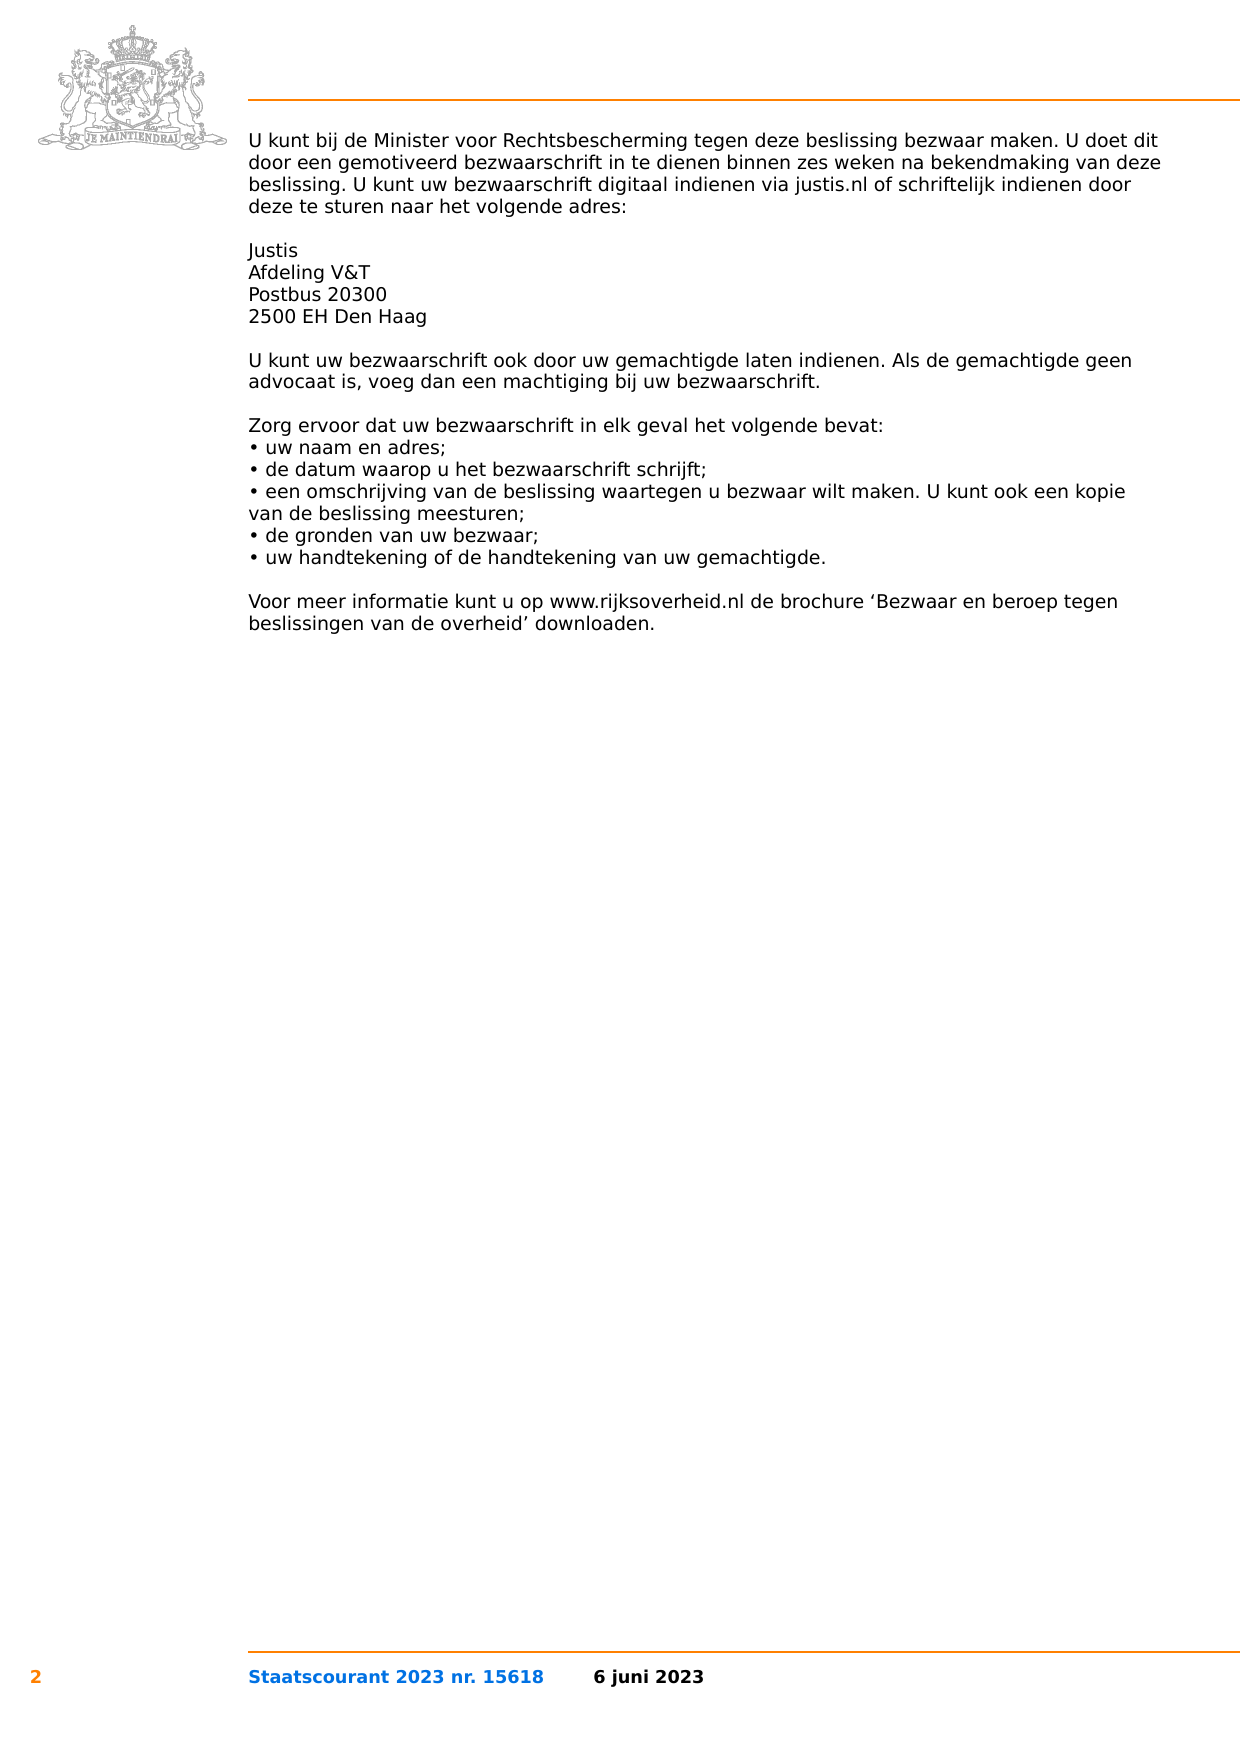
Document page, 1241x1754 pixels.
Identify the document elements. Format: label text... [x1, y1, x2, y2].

text Afdeling V&T [248, 262, 1163, 284]
text • uw naam en adres; [248, 437, 1163, 459]
text Zorg ervoor dat uw bezwaarschrift in elk geval het volgende bevat: [248, 415, 1163, 437]
text Postbus 20300 [248, 284, 1163, 306]
text Justis [248, 240, 1163, 262]
picture [38, 25, 227, 150]
text • uw handtekening of de handtekening van uw gemachtigde. [248, 547, 1163, 569]
text Voor meer informatie kunt u op www.rijksoverheid.nl de brochure ‘Bezwaar en beroep tegen beslissingen van de overheid’ downloaden. [248, 591, 1163, 635]
text U kunt uw bezwaarschrift ook door uw gemachtigde laten indienen. Als de gemachtigde geen advocaat is, voeg dan een machtiging bij uw bezwaarschrift. [248, 349, 1163, 393]
text 2500 EH Den Haag [248, 306, 1163, 328]
text • de datum waarop u het bezwaarschrift schrijft; [248, 459, 1163, 481]
text • een omschrijving van de beslissing waartegen u bezwaar wilt maken. U kunt ook een kopie van de beslissing meesturen; [248, 481, 1163, 525]
text • de gronden van uw bezwaar; [248, 525, 1163, 547]
text U kunt bij de Minister voor Rechtsbescherming tegen deze beslissing bezwaar maken. U doet dit door een gemotiveerd bezwaarschrift in te dienen binnen zes weken na bekendmaking van deze beslissing. U kunt uw bezwaarschrift digitaal indienen via justis.nl of schriftelijk indienen door deze te sturen naar het volgende adres: [248, 130, 1163, 218]
